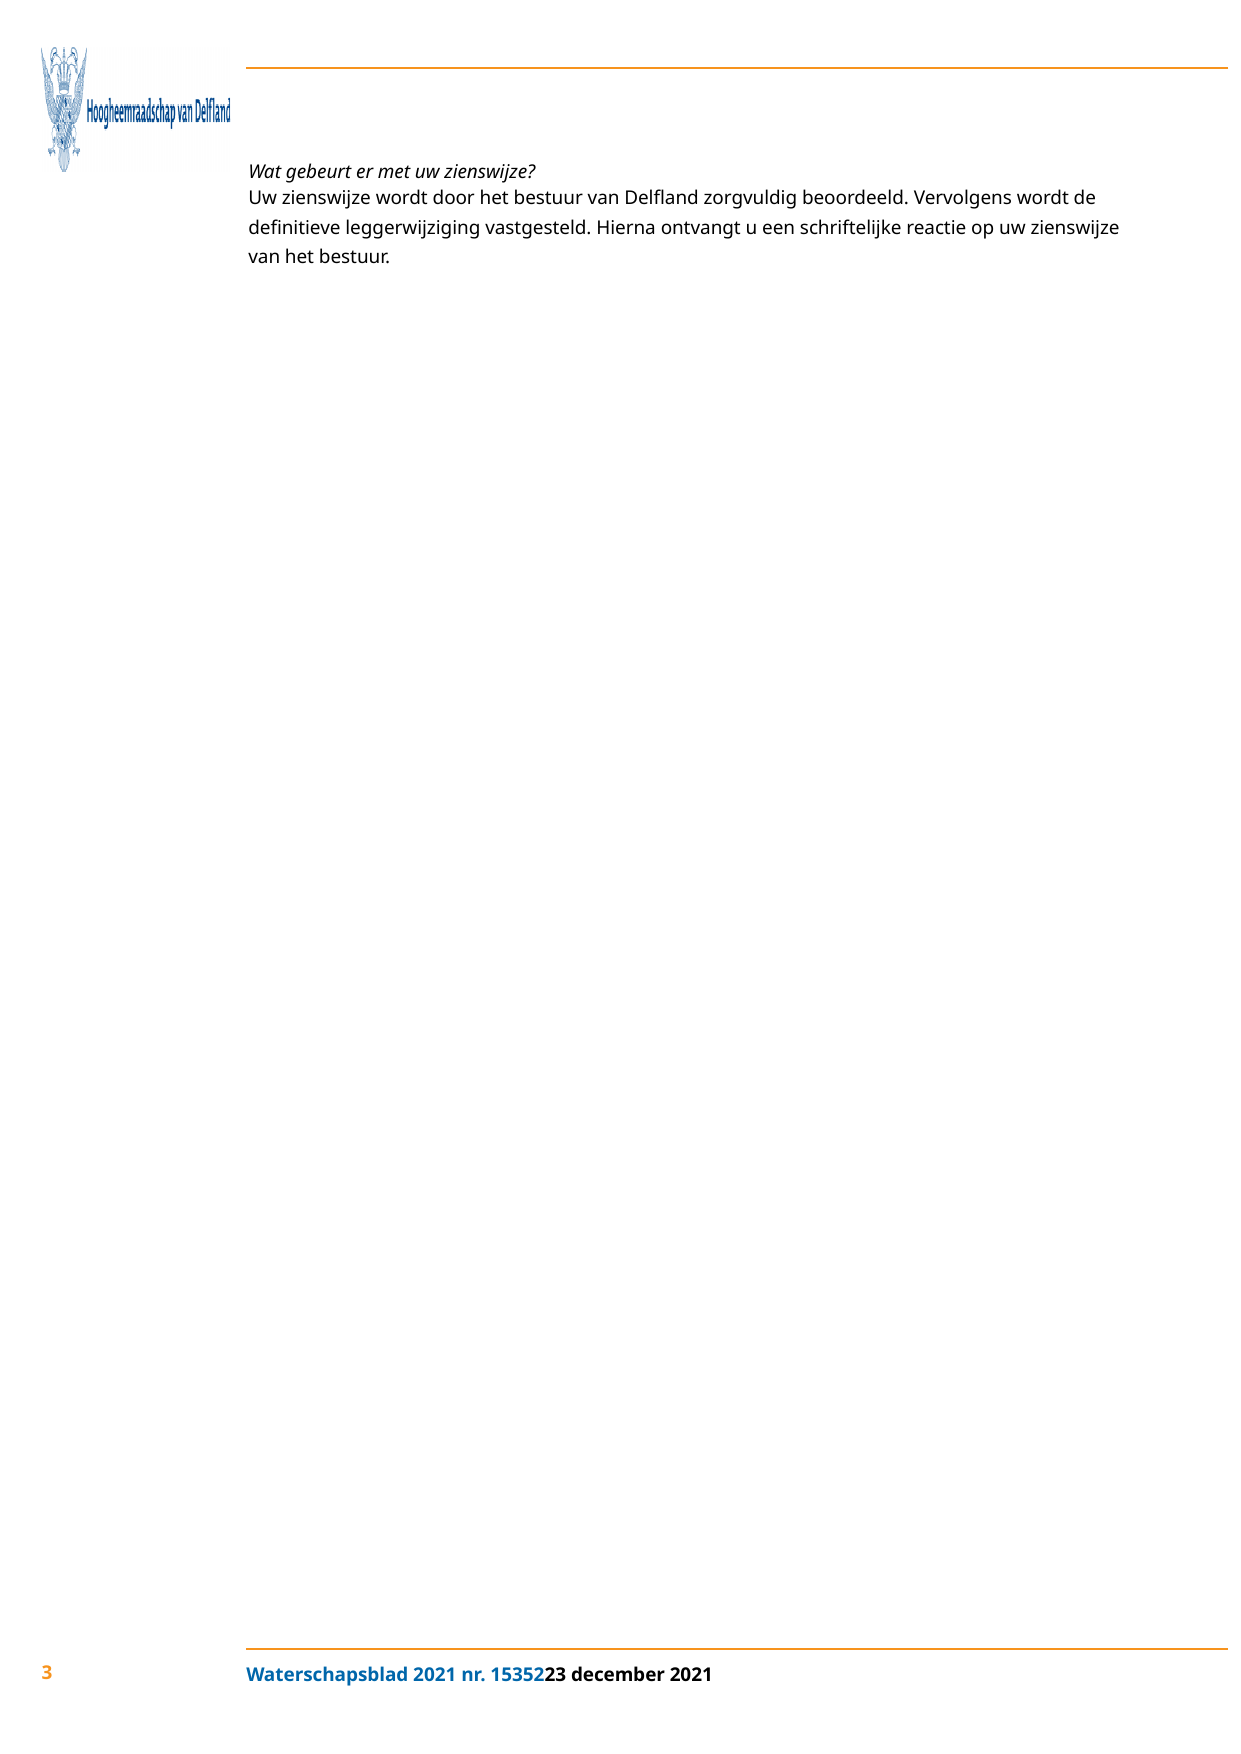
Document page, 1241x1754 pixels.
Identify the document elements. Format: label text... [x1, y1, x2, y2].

text Uw zienswijze wordt door het bestuur van Delfland zorgvuldig beoordeeld. Vervolgens wordt de definitieve leggerwijziging vastgesteld. Hierna ontvangt u een schriftelijke reactie op uw zienswijze van het bestuur. [248, 184, 1152, 269]
text Wat gebeurt er met uw zienswijze? [248, 159, 1152, 184]
picture [41, 47, 231, 172]
